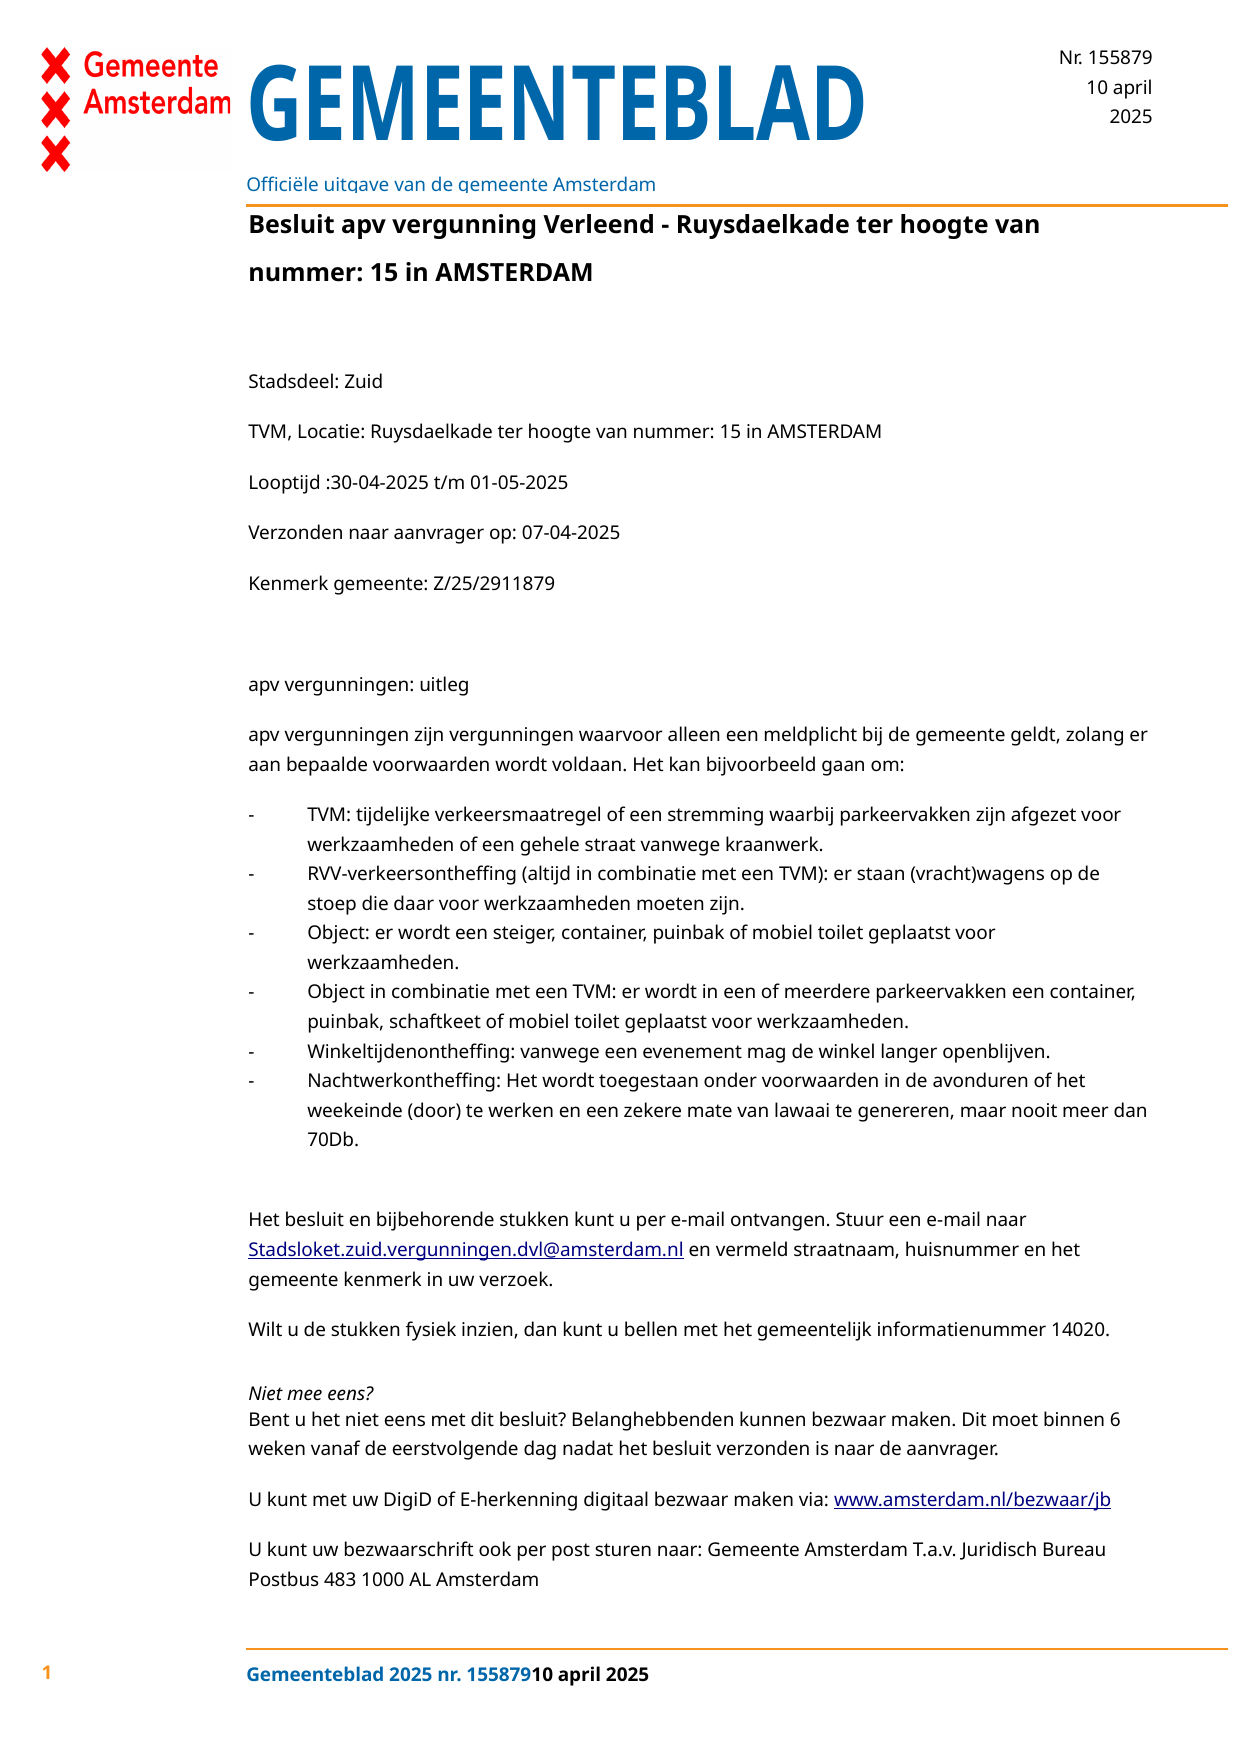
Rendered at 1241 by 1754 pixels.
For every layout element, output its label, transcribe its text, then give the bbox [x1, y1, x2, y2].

text Verzonden naar aanvrager op: 07-04-2025 [248, 519, 1152, 545]
list Object in combinatie met een TVM: er wordt in een of meerdere parkeervakken een container, puinbak, schaftkeet of mobiel toilet geplaatst voor werkzaamheden. [248, 979, 1152, 1034]
list TVM: tijdelijke verkeersmaatregel of een stremming waarbij parkeervakken zijn afgezet voor werkzaamheden of een gehele straat vanwege kraanwerk. [248, 801, 1152, 857]
list Winkeltijdenontheffing: vanwege een evenement mag de winkel langer openblijven. [248, 1038, 1152, 1064]
text Wilt u de stukken fysiek inzien, dan kunt u bellen met het gemeentelijk informatienummer 14020. [248, 1316, 1152, 1342]
text U kunt uw bezwaarschrift ook per post sturen naar: Gemeente Amsterdam T.a.v. Juridisch Bureau Postbus 483 1000 AL Amsterdam [248, 1536, 1152, 1592]
text Het besluit en bijbehorende stukken kunt u per e-mail ontvangen. Stuur een e-mail naar Stadsloket.zuid.vergunningen.dvl@amsterdam.nl en vermeld straatnaam, huisnummer en het gemeente kenmerk in uw verzoek. [248, 1207, 1152, 1292]
text Stadsdeel: Zuid [248, 368, 1152, 394]
text apv vergunningen zijn vergunningen waarvoor alleen een meldplicht bij de gemeente geldt, zolang er aan bepaalde voorwaarden wordt voldaan. Het kan bijvoorbeeld gaan om: [248, 721, 1152, 777]
list Object: er wordt een steiger, container, puinbak of mobiel toilet geplaatst voor werkzaamheden. [248, 919, 1152, 975]
text TVM, Locatie: Ruysdaelkade ter hoogte van nummer: 15 in AMSTERDAM [248, 419, 1152, 444]
text Kenmerk gemeente: Z/25/2911879 [248, 570, 1152, 596]
text U kunt met uw DigiD of E-herkenning digitaal bezwaar maken via: www.amsterdam.nl/bezwaar/jb [248, 1486, 1152, 1512]
text Besluit apv vergunning Verleend - Ruysdaelkade ter hoogte van nummer: 15 in AMSTERDAM [248, 207, 1152, 288]
text Niet mee eens? [248, 1380, 1152, 1406]
picture [41, 47, 231, 172]
text Bent u het niet eens met dit besluit? Belanghebbenden kunnen bezwaar maken. Dit moet binnen 6 weken vanaf de eerstvolgende dag nadat het besluit verzonden is naar de aanvrager. [248, 1406, 1152, 1461]
text apv vergunningen: uitleg [248, 671, 1152, 697]
list Nachtwerkontheffing: Het wordt toegestaan onder voorwaarden in de avonduren of het weekeinde (door) te werken en een zekere mate van lawaai te genereren, maar nooit meer dan 70Db. [248, 1067, 1152, 1152]
text Looptijd :30-04-2025 t/m 01-05-2025 [248, 469, 1152, 495]
list RVV-verkeersontheffing (altijd in combinatie met een TVM): er staan (vracht)wagens op de stoep die daar voor werkzaamheden moeten zijn. [248, 860, 1152, 916]
